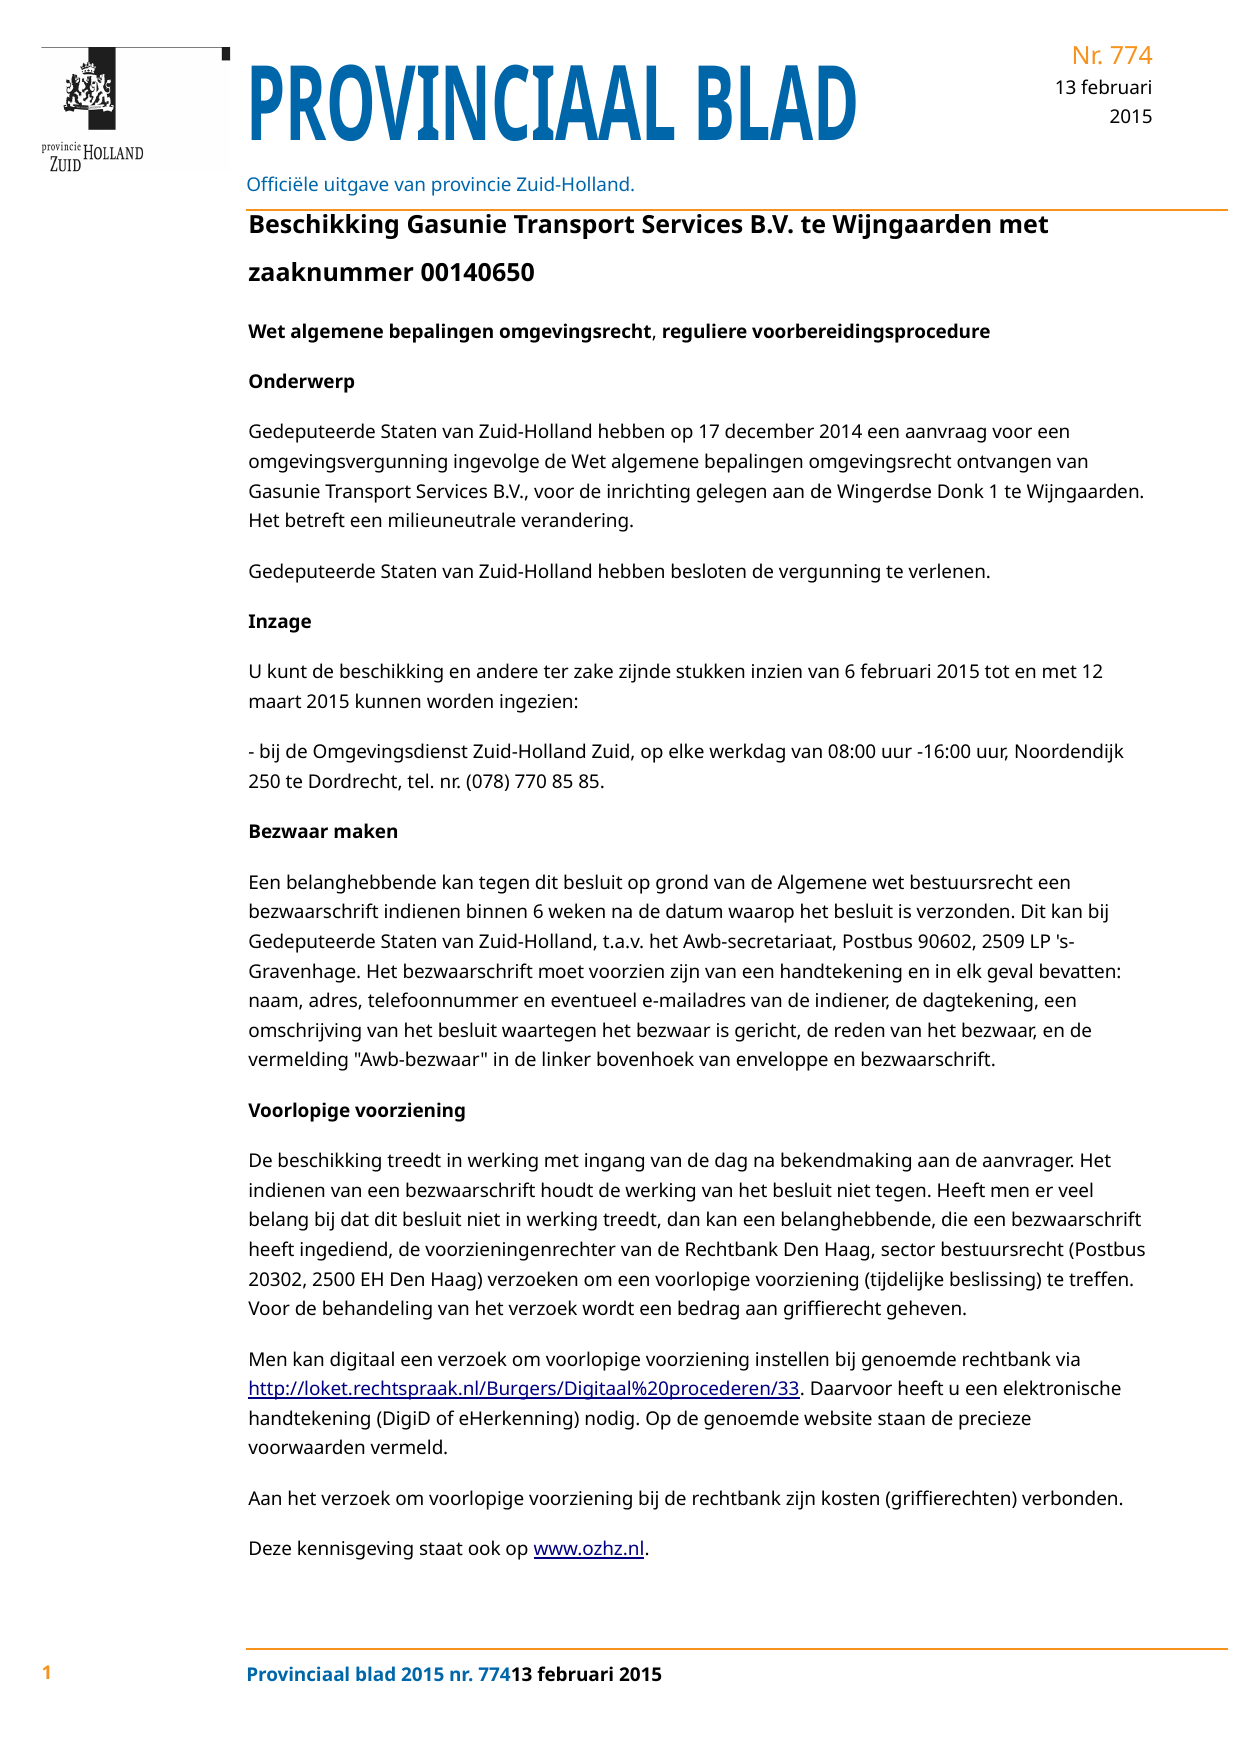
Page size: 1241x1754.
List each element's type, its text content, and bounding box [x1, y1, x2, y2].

text Men kan digitaal een verzoek om voorlopige voorziening instellen bij genoemde rechtbank via http://loket.rechtspraak.nl/Burgers/Digitaal%20procederen/33. Daarvoor heeft u een elektronische handtekening (DigiD of eHerkenning) nodig. Op de genoemde website staan de precieze voorwaarden vermeld. [248, 1346, 1152, 1460]
text Gedeputeerde Staten van Zuid-Holland hebben op 17 december 2014 een aanvraag voor een omgevingsvergunning ingevolge de Wet algemene bepalingen omgevingsrecht ontvangen van Gasunie Transport Services B.V., voor de inrichting gelegen aan de Wingerdse Donk 1 te Wijngaarden. Het betreft een milieuneutrale verandering. [248, 419, 1152, 533]
text U kunt de beschikking en andere ter zake zijnde stukken inzien van 6 februari 2015 tot en met 12 maart 2015 kunnen worden ingezien: [248, 659, 1152, 714]
text Beschikking Gasunie Transport Services B.V. te Wijngaarden met zaaknummer 00140650 [248, 211, 1152, 288]
text Onderwerp [248, 368, 1152, 394]
text Inzage [248, 608, 1152, 634]
text Een belanghebbende kan tegen dit besluit op grond van de Algemene wet bestuursrecht een bezwaarschrift indienen binnen 6 weken na de datum waarop het besluit is verzonden. Dit kan bij Gedeputeerde Staten van Zuid-Holland, t.a.v. het Awb-secretariaat, Postbus 90602, 2509 LP 's-Gravenhage. Het bezwaarschrift moet voorzien zijn van een handtekening en in elk geval bevatten: naam, adres, telefoonnummer en eventueel e-mailadres van de indiener, de dagtekening, een omschrijving van het besluit waartegen het bezwaar is gericht, de reden van het bezwaar, en de vermelding "Awb-bezwaar" in de linker bovenhoek van enveloppe en bezwaarschrift. [248, 869, 1152, 1072]
text Bezwaar maken [248, 819, 1152, 844]
text Voorlopige voorziening [248, 1097, 1152, 1123]
text Aan het verzoek om voorlopige voorziening bij de rechtbank zijn kosten (griffierechten) verbonden. [248, 1485, 1152, 1511]
text De beschikking treedt in werking met ingang van de dag na bekendmaking aan de aanvrager. Het indienen van een bezwaarschrift houdt de werking van het besluit niet tegen. Heeft men er veel belang bij dat dit besluit niet in werking treedt, dan kan een belanghebbende, die een bezwaarschrift heeft ingediend, de voorzieningenrechter van de Rechtbank Den Haag, sector bestuursrecht (Postbus 20302, 2500 EH Den Haag) verzoeken om een voorlopige voorziening (tijdelijke beslissing) te treffen. Voor de behandeling van het verzoek wordt een bedrag aan griffierecht geheven. [248, 1147, 1152, 1321]
picture [41, 47, 231, 172]
text Gedeputeerde Staten van Zuid-Holland hebben besloten de vergunning te verlenen. [248, 558, 1152, 584]
text Wet algemene bepalingen omgevingsrecht, reguliere voorbereidingsprocedure [248, 318, 1152, 344]
text Deze kennisgeving staat ook op www.ozhz.nl. [248, 1535, 1152, 1561]
text - bij de Omgevingsdienst Zuid-Holland Zuid, op elke werkdag van 08:00 uur -16:00 uur, Noordendijk 250 te Dordrecht, tel. nr. (078) 770 85 85. [248, 739, 1152, 794]
